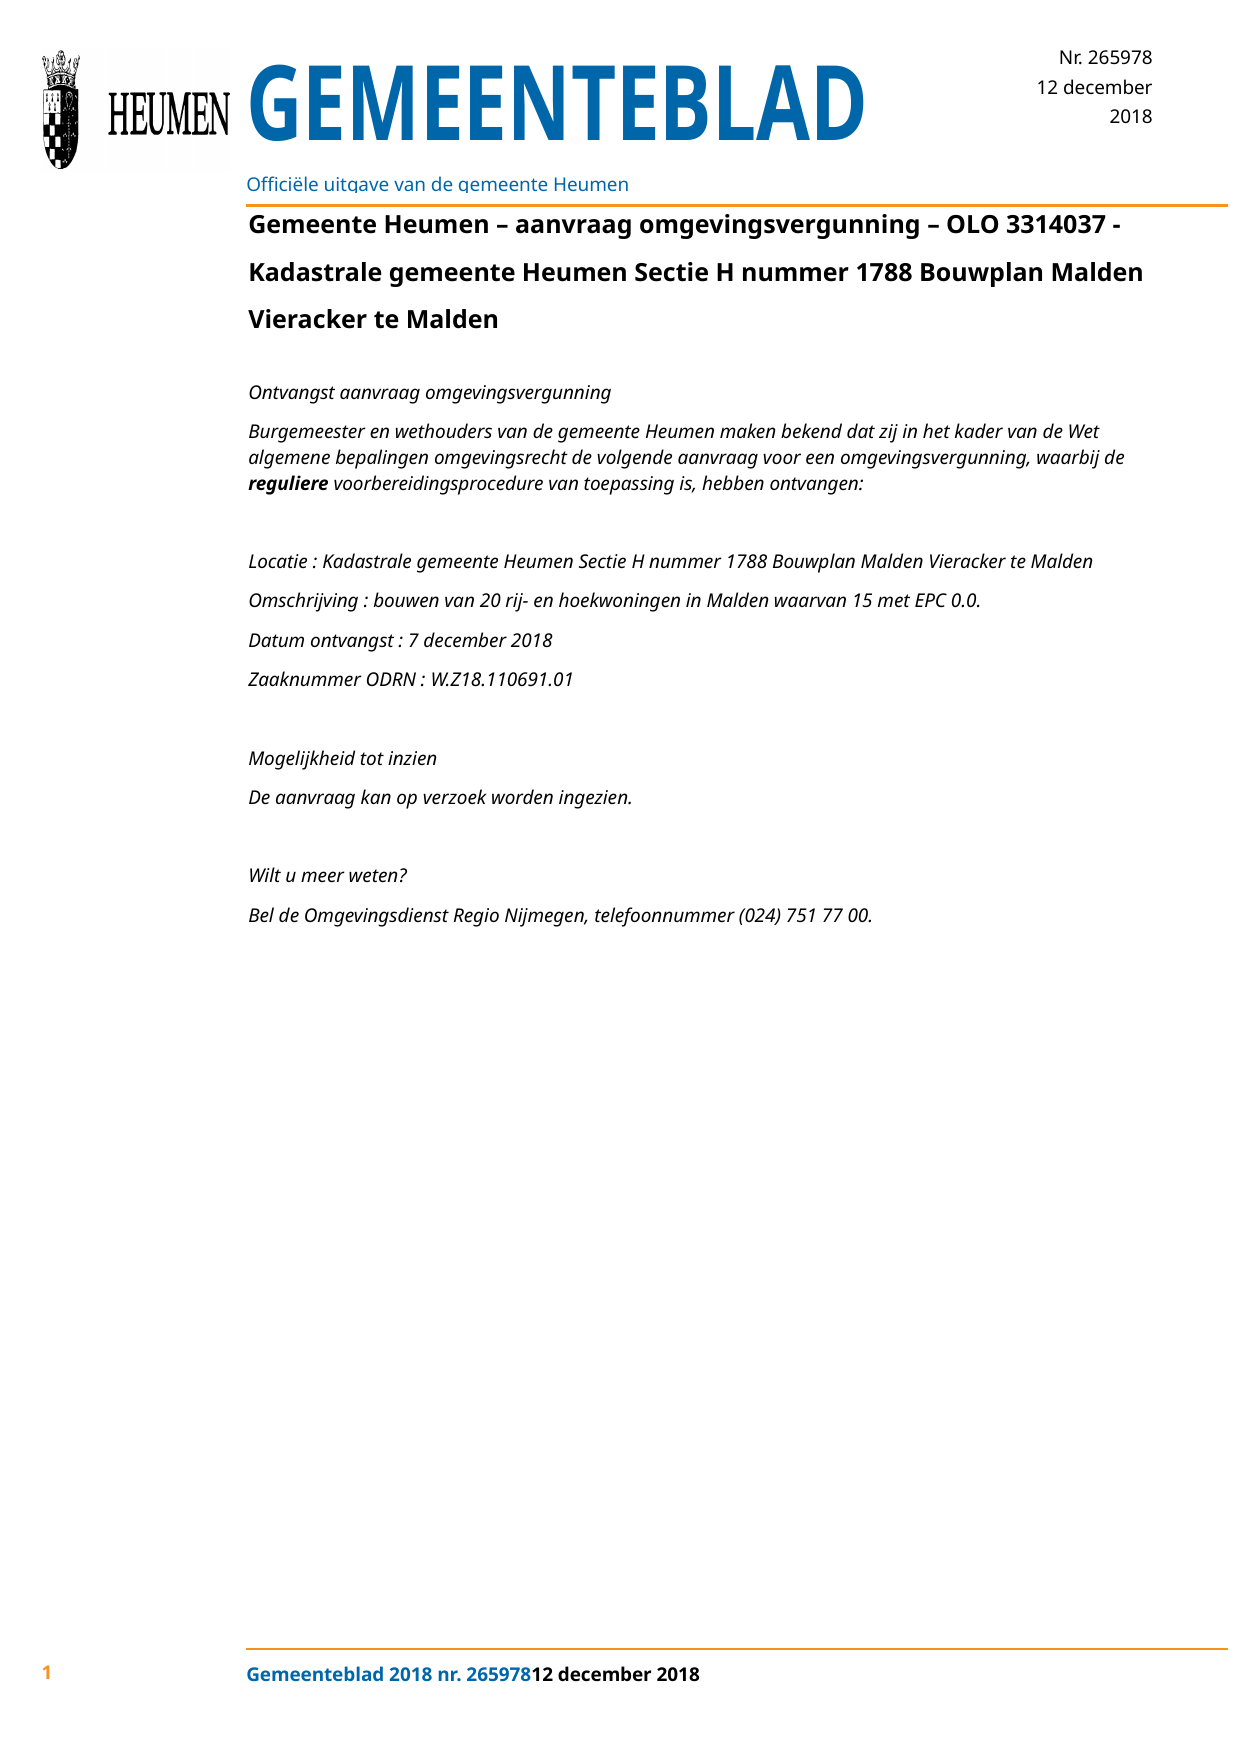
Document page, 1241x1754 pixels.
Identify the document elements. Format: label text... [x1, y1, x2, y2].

text Mogelijkheid tot inzien [248, 745, 1152, 770]
picture [41, 47, 231, 172]
text Datum ontvangst : 7 december 2018 [248, 627, 1152, 653]
text Locatie : Kadastrale gemeente Heumen Sectie H nummer 1788 Bouwplan Malden Vieracker te Malden [248, 548, 1152, 574]
text De aanvraag kan op verzoek worden ingezien. [248, 784, 1152, 810]
text Burgemeester en wethouders van de gemeente Heumen maken bekend dat zij in het kader van de Wet algemene bepalingen omgevingsrecht de volgende aanvraag voor een omgevingsvergunning, waarbij de reguliere voorbereidingsprocedure van toepassing is, hebben ontvangen: [248, 418, 1152, 496]
text Bel de Omgevingsdienst Regio Nijmegen, telefoonnummer (024) 751 77 00. [248, 902, 1152, 927]
text Zaaknummer ODRN : W.Z18.110691.01 [248, 666, 1152, 692]
text Omschrijving : bouwen van 20 rij- en hoekwoningen in Malden waarvan 15 met EPC 0.0. [248, 588, 1152, 613]
text Ontvangst aanvraag omgevingsvergunning [248, 379, 1152, 405]
text Gemeente Heumen – aanvraag omgevingsvergunning – OLO 3314037 - Kadastrale gemeente Heumen Sectie H nummer 1788 Bouwplan Malden Vieracker te Malden [248, 207, 1152, 336]
text Wilt u meer weten? [248, 862, 1152, 888]
